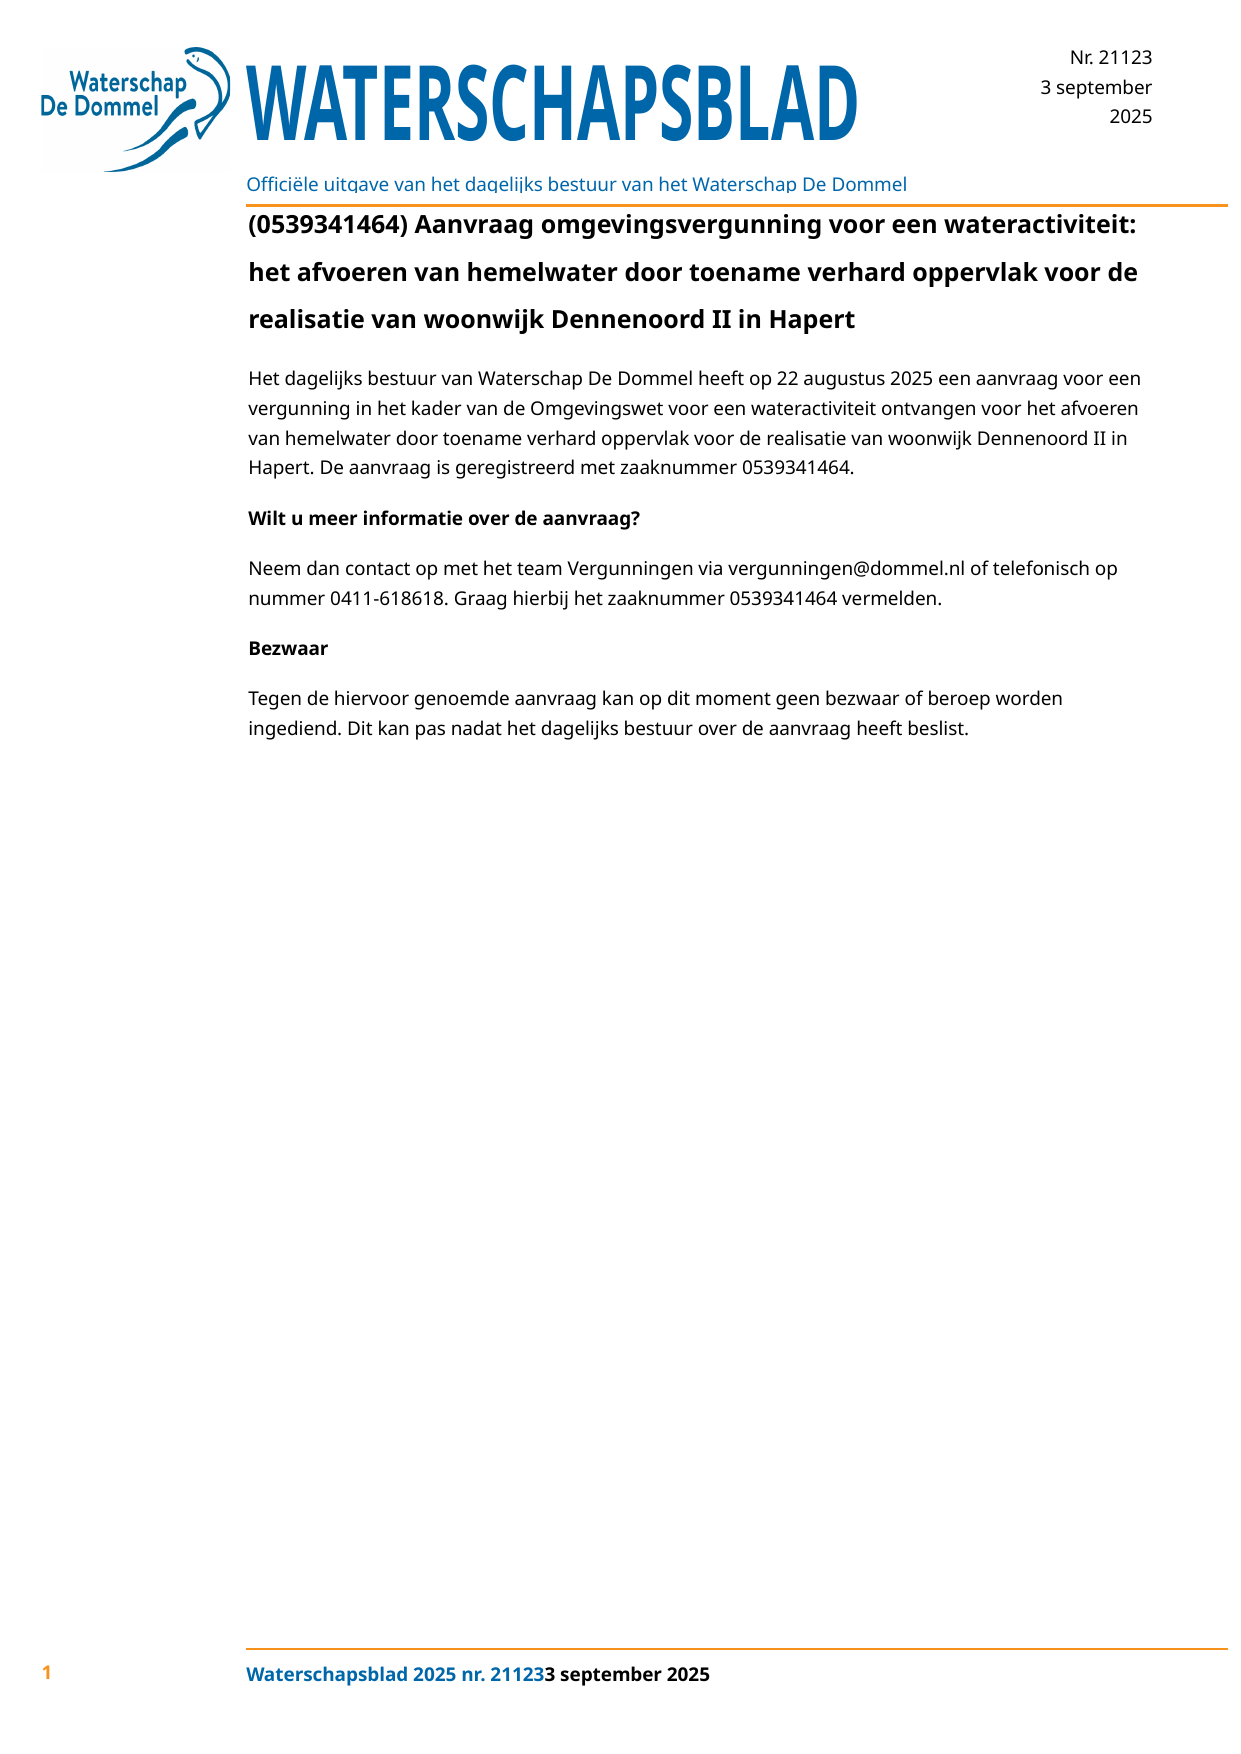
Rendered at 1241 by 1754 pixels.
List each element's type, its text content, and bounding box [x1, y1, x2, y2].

text Bezwaar [248, 635, 1152, 661]
picture [198, 118, 210, 131]
text Neem dan contact op met het team Vergunningen via vergunningen@dommel.nl of telefonisch op nummer 0411-618618. Graag hierbij het zaaknummer 0539341464 vermelden. [248, 555, 1152, 610]
text Het dagelijks bestuur van Waterschap De Dommel heeft op 22 augustus 2025 een aanvraag voor een vergunning in het kader van de Omgevingswet voor een wateractiviteit ontvangen voor het afvoeren van hemelwater door toename verhard oppervlak voor de realisatie van woonwijk Dennenoord II in Hapert. De aanvraag is geregistreerd met zaaknummer 0539341464. [248, 366, 1152, 480]
picture [45, 99, 51, 111]
picture [204, 47, 231, 76]
text Wilt u meer informatie over de aanvraag? [248, 505, 1152, 530]
picture [41, 47, 231, 172]
text (0539341464) Aanvraag omgevingsvergunning voor een wateractiviteit: het afvoeren van hemelwater door toename verhard oppervlak voor de realisatie van woonwijk Dennenoord II in Hapert [248, 207, 1152, 336]
text Tegen de hiervoor genoemde aanvraag kan op dit moment geen bezwaar of beroep worden ingediend. Dit kan pas nadat het dagelijks bestuur over de aanvraag heeft beslist. [248, 686, 1152, 741]
